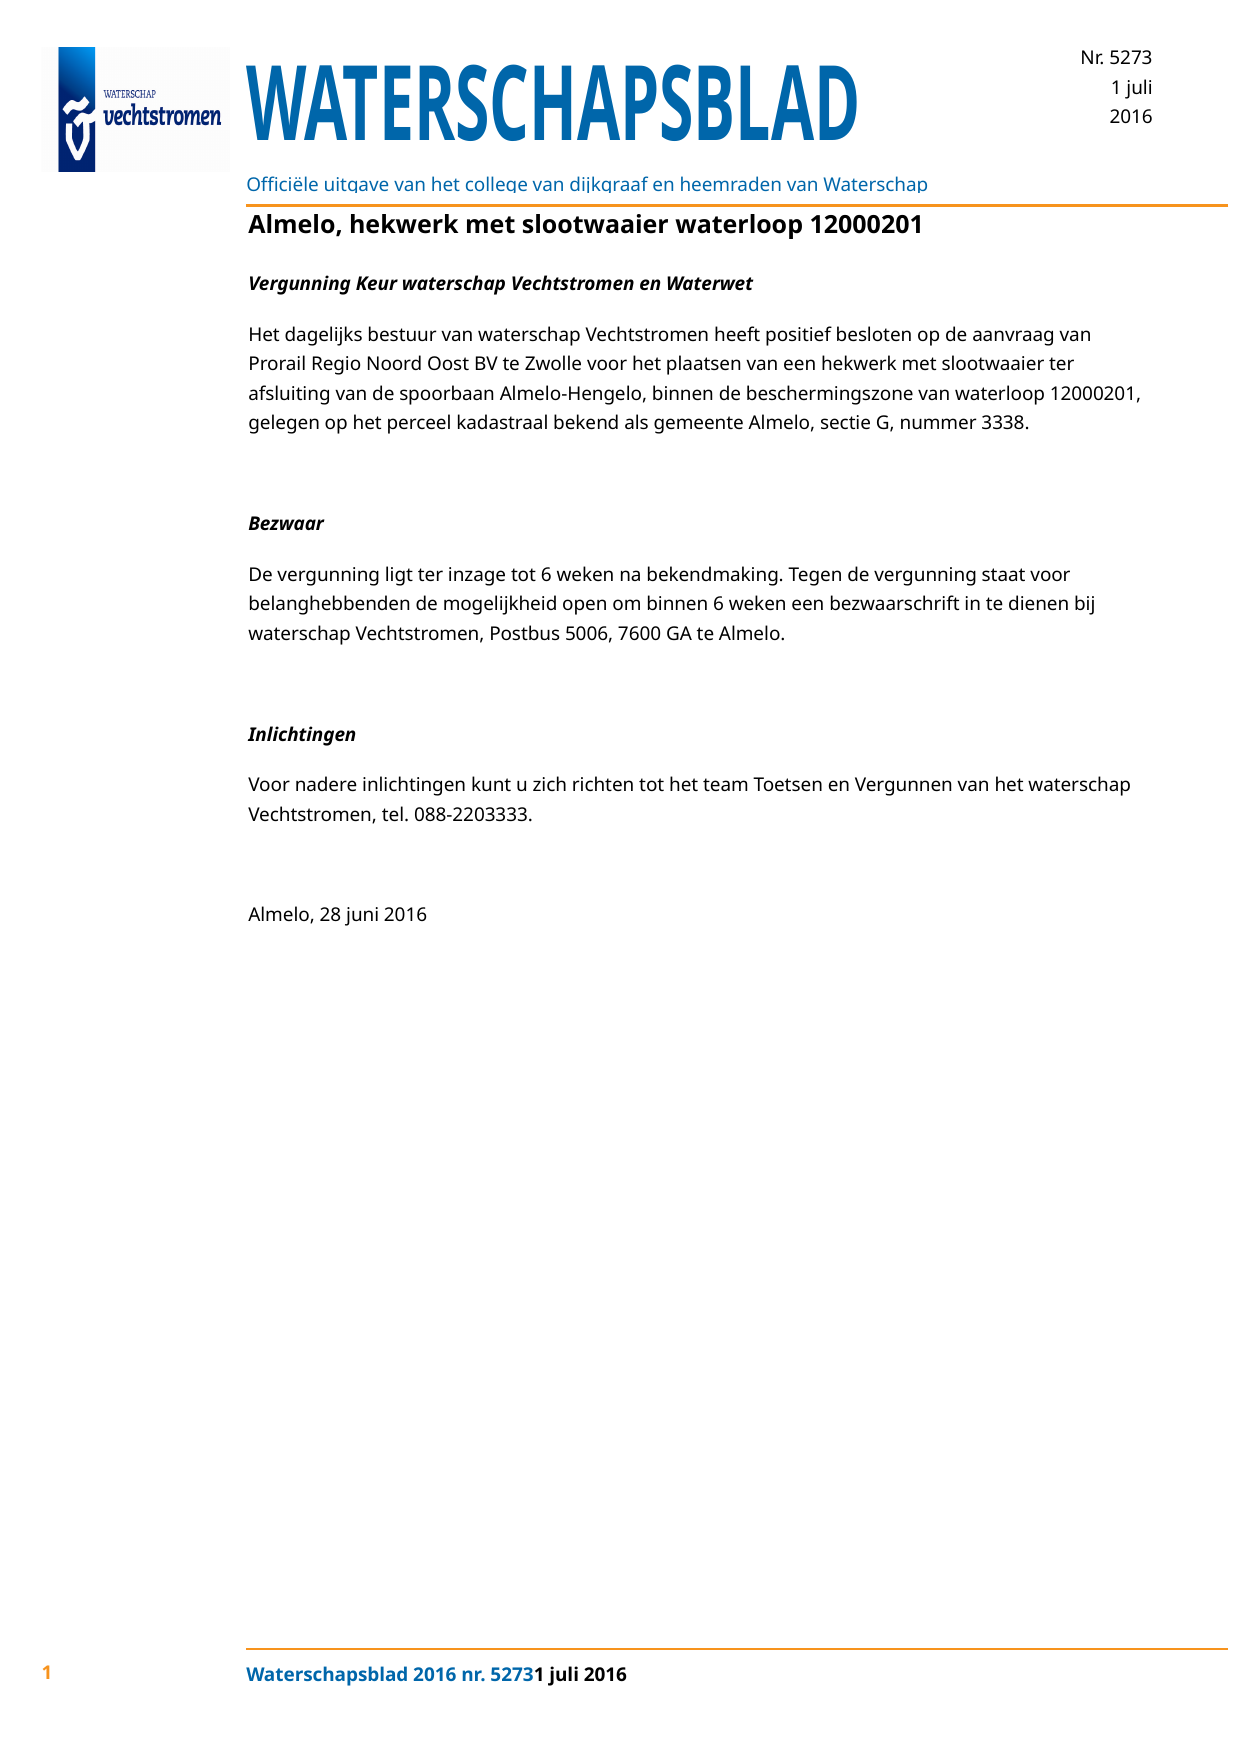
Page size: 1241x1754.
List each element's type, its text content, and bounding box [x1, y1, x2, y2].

text Almelo, hekwerk met slootwaaier waterloop 12000201 [248, 207, 1152, 241]
text Bezwaar [248, 510, 1152, 536]
picture [41, 47, 231, 172]
text Het dagelijks bestuur van waterschap Vechtstromen heeft positief besloten op de aanvraag van Prorail Regio Noord Oost BV te Zwolle voor het plaatsen van een hekwerk met slootwaaier ter afsluiting van de spoorbaan Almelo-Hengelo, binnen de beschermingszone van waterloop 12000201, gelegen op het perceel kadastraal bekend als gemeente Almelo, sectie G, nummer 3338. [248, 321, 1152, 435]
text Vergunning Keur waterschap Vechtstromen en Waterwet [248, 270, 1152, 296]
text Inlichtingen [248, 721, 1152, 746]
text De vergunning ligt ter inzage tot 6 weken na bekendmaking. Tegen de vergunning staat voor belanghebbenden de mogelijkheid open om binnen 6 weken een bezwaarschrift in te dienen bij waterschap Vechtstromen, Postbus 5006, 7600 GA te Almelo. [248, 561, 1152, 646]
text Almelo, 28 juni 2016 [248, 902, 1152, 927]
text Voor nadere inlichtingen kunt u zich richten tot het team Toetsen en Vergunnen van het waterschap Vechtstromen, tel. 088-2203333. [248, 771, 1152, 826]
